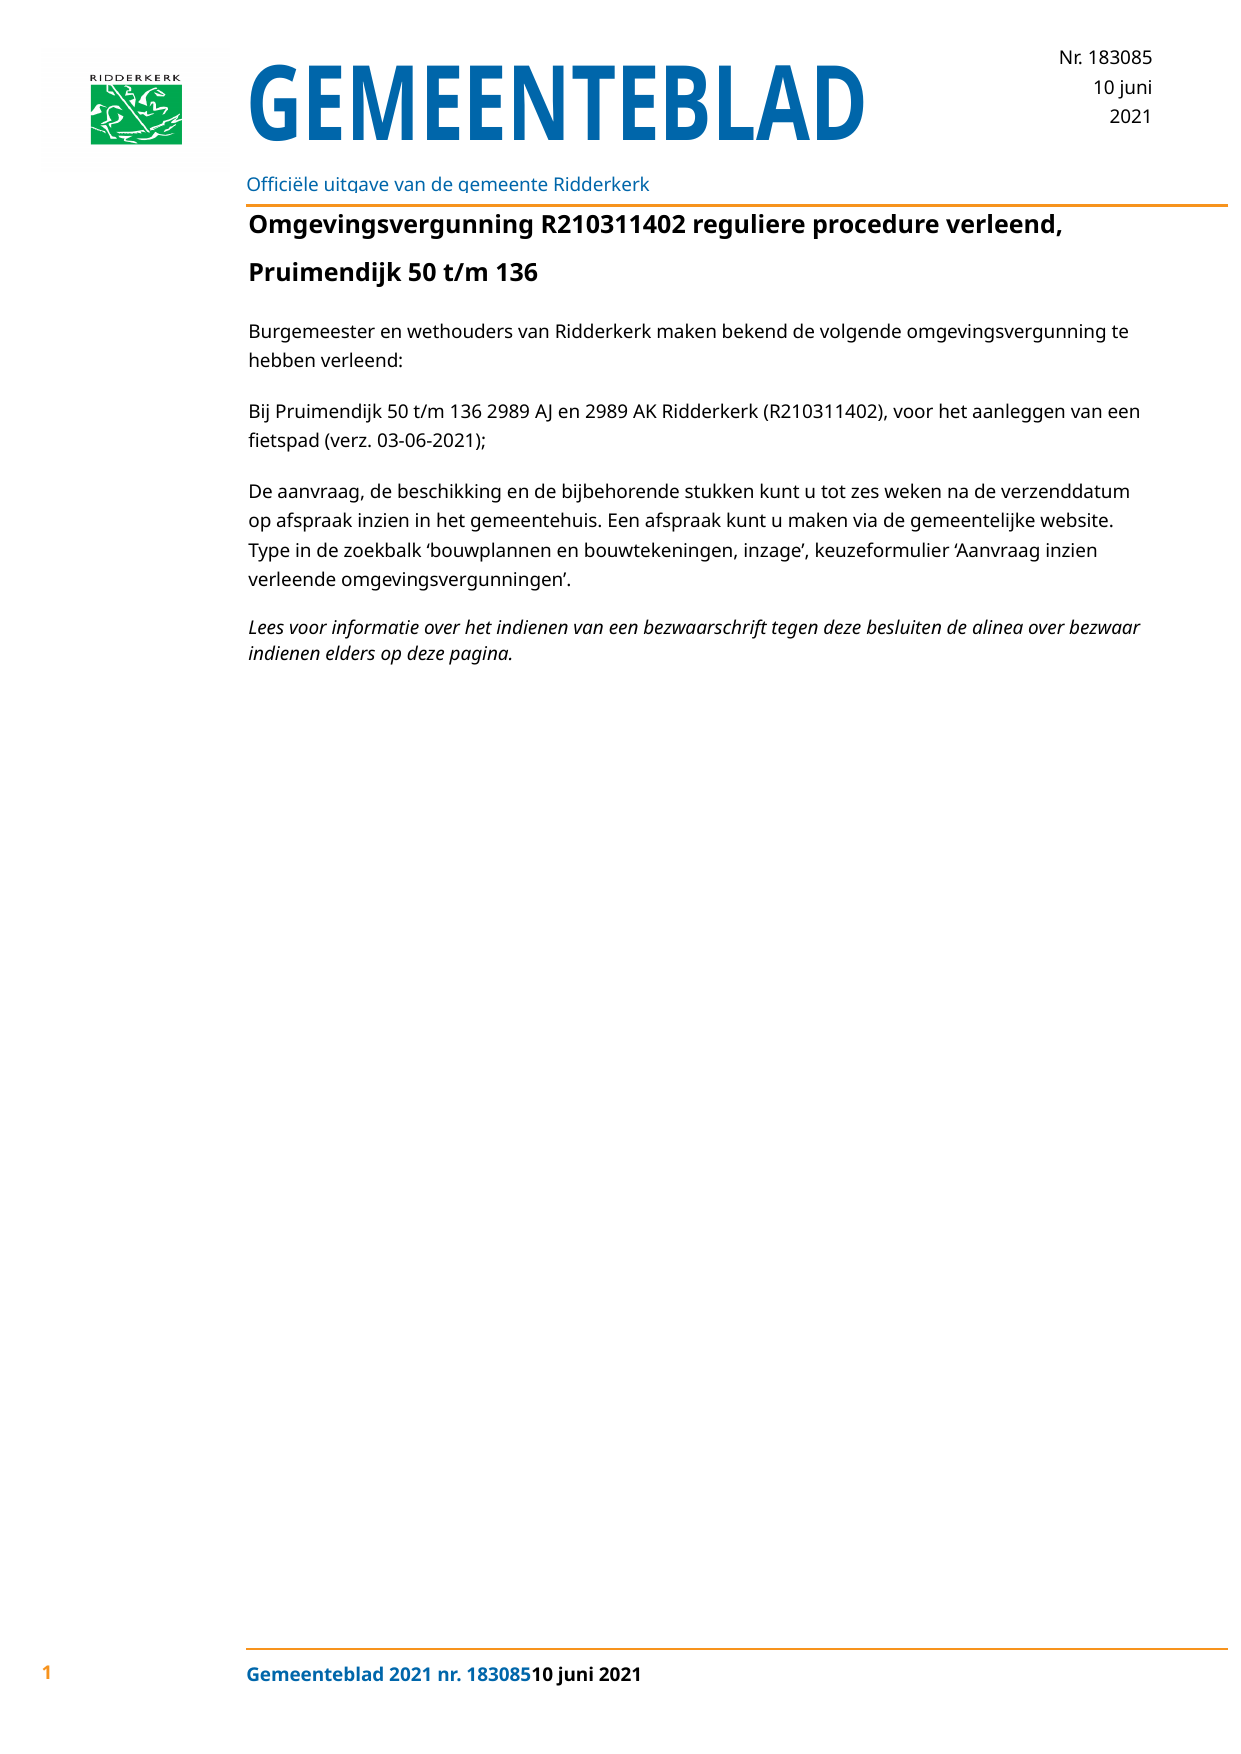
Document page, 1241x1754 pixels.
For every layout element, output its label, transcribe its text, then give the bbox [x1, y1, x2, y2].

text Burgemeester en wethouders van Ridderkerk maken bekend de volgende omgevingsvergunning te hebben verleend: [248, 318, 1152, 373]
text De aanvraag, de beschikking en de bijbehorende stukken kunt u tot zes weken na de verzenddatum op afspraak inzien in het gemeentehuis. Een afspraak kunt u maken via de gemeentelijke website. Type in de zoekbalk ‘bouwplannen en bouwtekeningen, inzage’, keuzeformulier ‘Aanvraag inzien verleende omgevingsvergunningen’. [248, 478, 1152, 592]
text Lees voor informatie over het indienen van een bezwaarschrift tegen deze besluiten de alinea over bezwaar indienen elders op deze pagina. [248, 614, 1152, 666]
text Bij Pruimendijk 50 t/m 136 2989 AJ en 2989 AK Ridderkerk (R210311402), voor het aanleggen van een fietspad (verz. 03-06-2021); [248, 398, 1152, 453]
picture [41, 47, 231, 172]
text Omgevingsvergunning R210311402 reguliere procedure verleend, Pruimendijk 50 t/m 136 [248, 207, 1152, 288]
